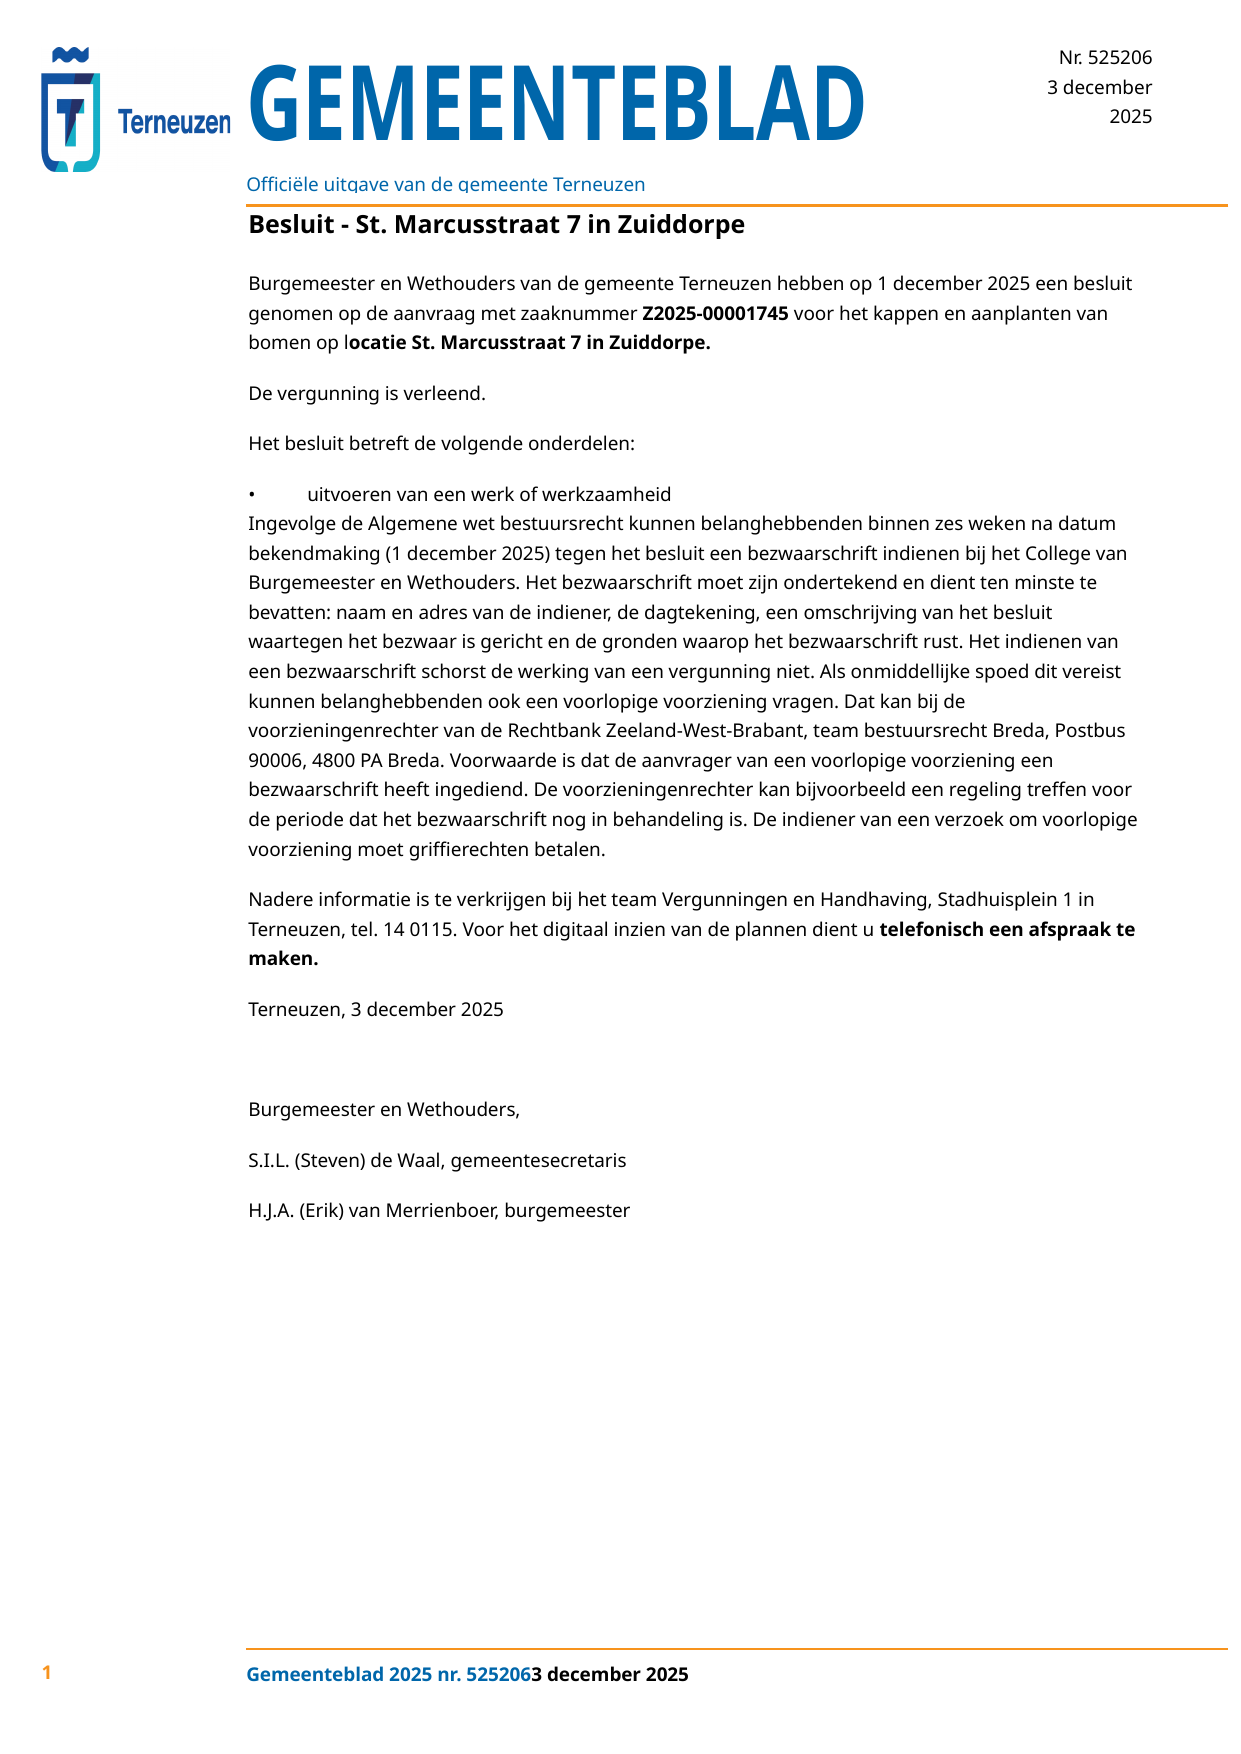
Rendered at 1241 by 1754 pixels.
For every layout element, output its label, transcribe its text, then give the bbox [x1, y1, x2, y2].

text De vergunning is verleend. [248, 380, 1152, 406]
text S.I.L. (Steven) de Waal, gemeentesecretaris [248, 1147, 1152, 1173]
picture [41, 47, 231, 172]
text Nadere informatie is te verkrijgen bij het team Vergunningen en Handhaving, Stadhuisplein 1 in Terneuzen, tel. 14 0115. Voor het digitaal inzien van de plannen dient u telefonisch een afspraak te maken. [248, 886, 1152, 971]
text Terneuzen, 3 december 2025 [248, 996, 1152, 1021]
text Het besluit betreft de volgende onderdelen: [248, 430, 1152, 456]
text H.J.A. (Erik) van Merrienboer, burgemeester [248, 1197, 1152, 1223]
text Burgemeester en Wethouders, [248, 1097, 1152, 1122]
text Burgemeester en Wethouders van de gemeente Terneuzen hebben op 1 december 2025 een besluit genomen op de aanvraag met zaaknummer Z2025-00001745 voor het kappen en aanplanten van bomen op locatie St. Marcusstraat 7 in Zuiddorpe. [248, 270, 1152, 355]
text Ingevolge de Algemene wet bestuursrecht kunnen belanghebbenden binnen zes weken na datum bekendmaking (1 december 2025) tegen het besluit een bezwaarschrift indienen bij het College van Burgemeester en Wethouders. Het bezwaarschrift moet zijn ondertekend en dient ten minste te bevatten: naam en adres van de indiener, de dagtekening, een omschrijving van het besluit waartegen het bezwaar is gericht en de gronden waarop het bezwaarschrift rust. Het indienen van een bezwaarschrift schorst de werking van een vergunning niet. Als onmiddellijke spoed dit vereist kunnen belanghebbenden ook een voorlopige voorziening vragen. Dat kan bij de voorzieningenrechter van de Rechtbank Zeeland-West-Brabant, team bestuursrecht Breda, Postbus 90006, 4800 PA Breda. Voorwaarde is dat de aanvrager van een voorlopige voorziening een bezwaarschrift heeft ingediend. De voorzieningenrechter kan bijvoorbeeld een regeling treffen voor de periode dat het bezwaarschrift nog in behandeling is. De indiener van een verzoek om voorlopige voorziening moet griffierechten betalen. [248, 510, 1152, 861]
text Besluit - St. Marcusstraat 7 in Zuiddorpe [248, 207, 1152, 241]
list uitvoeren van een werk of werkzaamheid [248, 481, 1152, 506]
